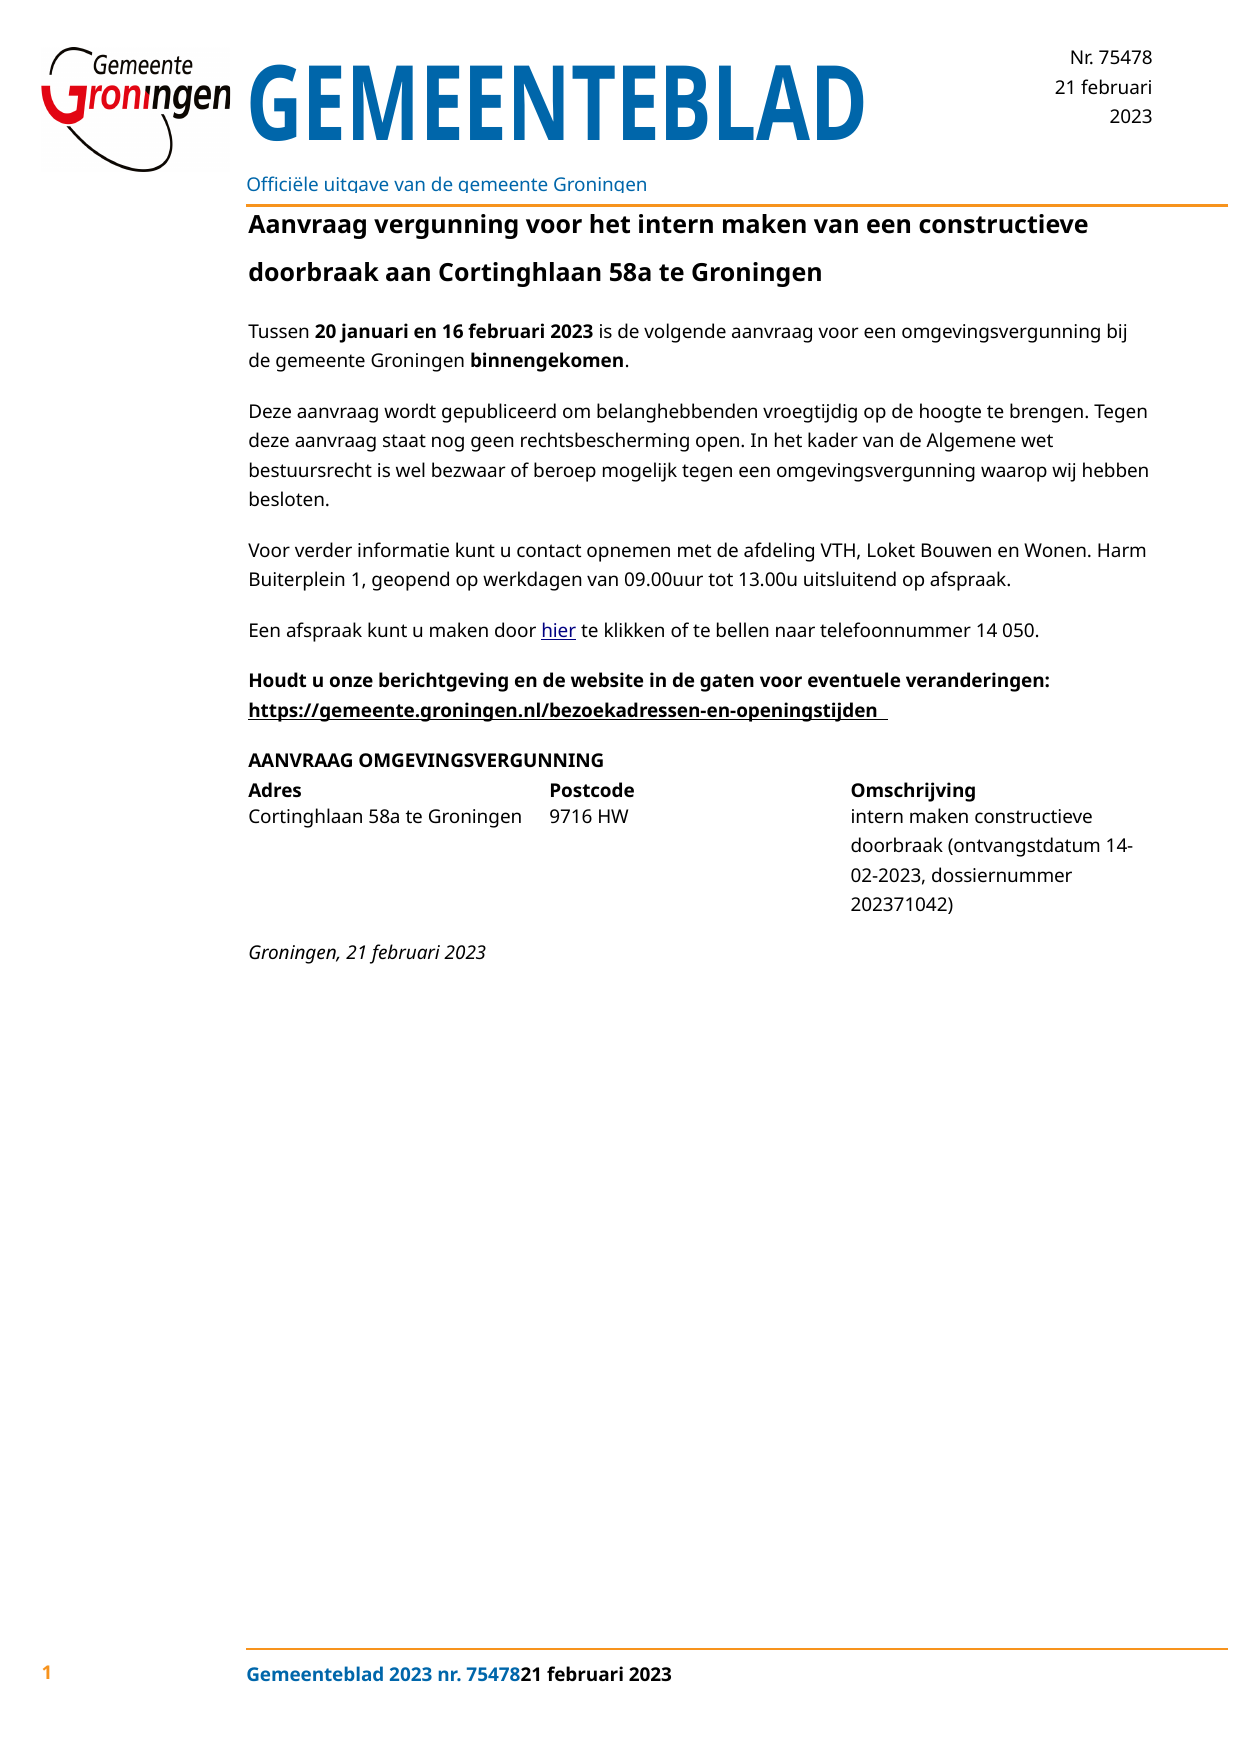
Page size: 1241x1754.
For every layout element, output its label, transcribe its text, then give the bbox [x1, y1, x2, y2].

text Tussen 20 januari en 16 februari 2023 is de volgende aanvraag voor een omgevingsvergunning bij de gemeente Groningen binnengekomen. [248, 318, 1152, 373]
text Een afspraak kunt u maken door hier te klikken of te bellen naar telefoonnummer 14 050. [248, 617, 1152, 643]
table_header Adres [248, 777, 549, 803]
table_cell Cortinghlaan 58a te Groningen [248, 803, 549, 917]
text AANVRAAG OMGEVINGSVERGUNNING [248, 747, 1152, 773]
text Deze aanvraag wordt gepubliceerd om belanghebbenden vroegtijdig op de hoogte te brengen. Tegen deze aanvraag staat nog geen rechtsbescherming open. In het kader van de Algemene wet bestuursrecht is wel bezwaar of beroep mogelijk tegen een omgevingsvergunning waarop wij hebben besloten. [248, 398, 1152, 512]
text Voor verder informatie kunt u contact opnemen met de afdeling VTH, Loket Bouwen en Wonen. Harm Buiterplein 1, geopend op werkdagen van 09.00uur tot 13.00u uitsluitend op afspraak. [248, 537, 1152, 592]
text Houdt u onze berichtgeving en de website in de gaten voor eventuele veranderingen: https://gemeente.groningen.nl/bezoekadressen-en-openingstijden [248, 667, 1152, 723]
table_header Postcode [549, 777, 850, 803]
table_header Omschrijving [850, 777, 1152, 803]
text Aanvraag vergunning voor het intern maken van een constructieve doorbraak aan Cortinghlaan 58a te Groningen [248, 207, 1152, 288]
table_cell intern maken constructieve doorbraak (ontvangstdatum 14-02-2023, dossiernummer 202371042) [850, 803, 1152, 917]
table_cell 9716 HW [549, 803, 850, 917]
text Groningen, 21 februari 2023 [248, 939, 1152, 964]
picture [41, 47, 231, 172]
